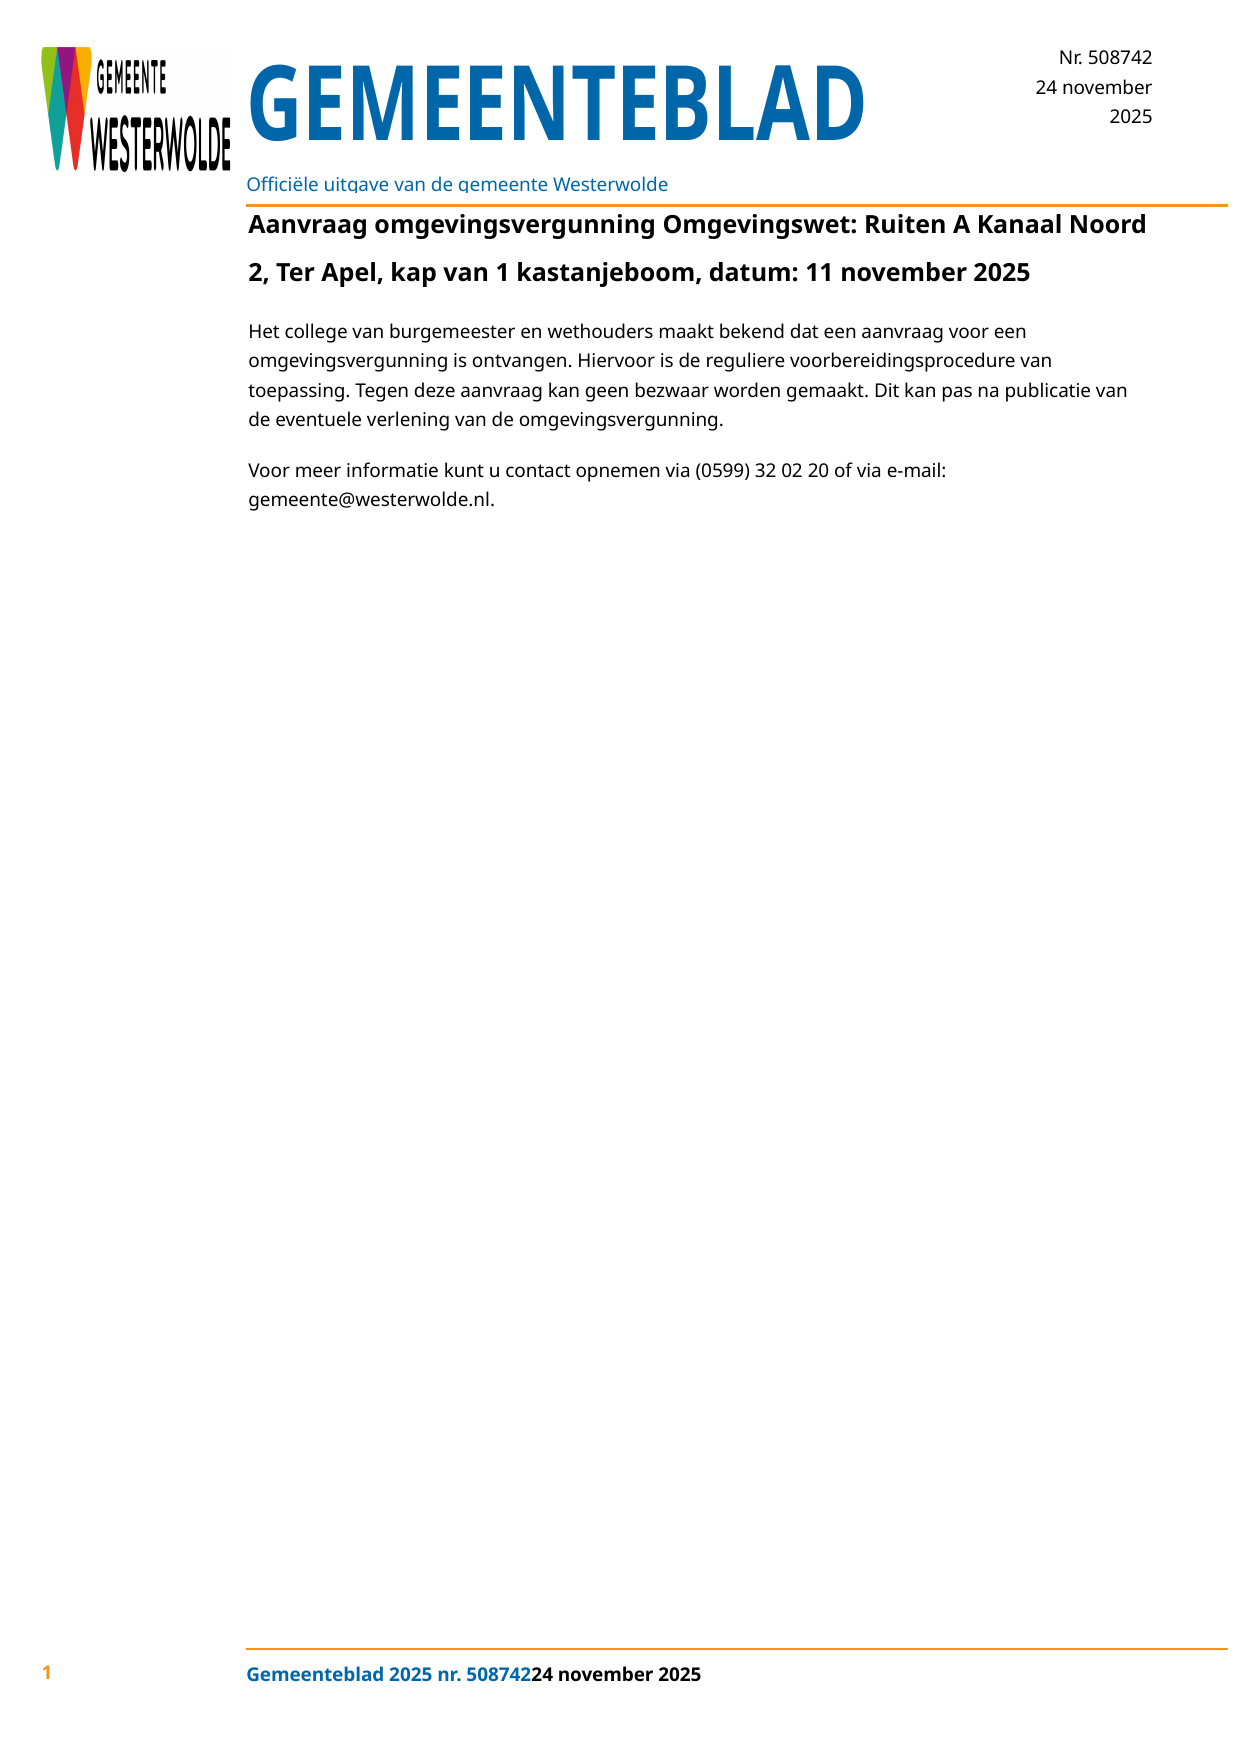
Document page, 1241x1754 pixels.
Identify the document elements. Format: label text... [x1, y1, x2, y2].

text Aanvraag omgevingsvergunning Omgevingswet: Ruiten A Kanaal Noord 2, Ter Apel, kap van 1 kastanjeboom, datum: 11 november 2025 [248, 207, 1152, 288]
text Voor meer informatie kunt u contact opnemen via (0599) 32 02 20 of via e-mail: gemeente@westerwolde.nl. [248, 457, 1152, 512]
picture [41, 47, 231, 172]
text Het college van burgemeester en wethouders maakt bekend dat een aanvraag voor een omgevingsvergunning is ontvangen. Hiervoor is de reguliere voorbereidingsprocedure van toepassing. Tegen deze aanvraag kan geen bezwaar worden gemaakt. Dit kan pas na publicatie van de eventuele verlening van de omgevingsvergunning. [248, 318, 1152, 432]
